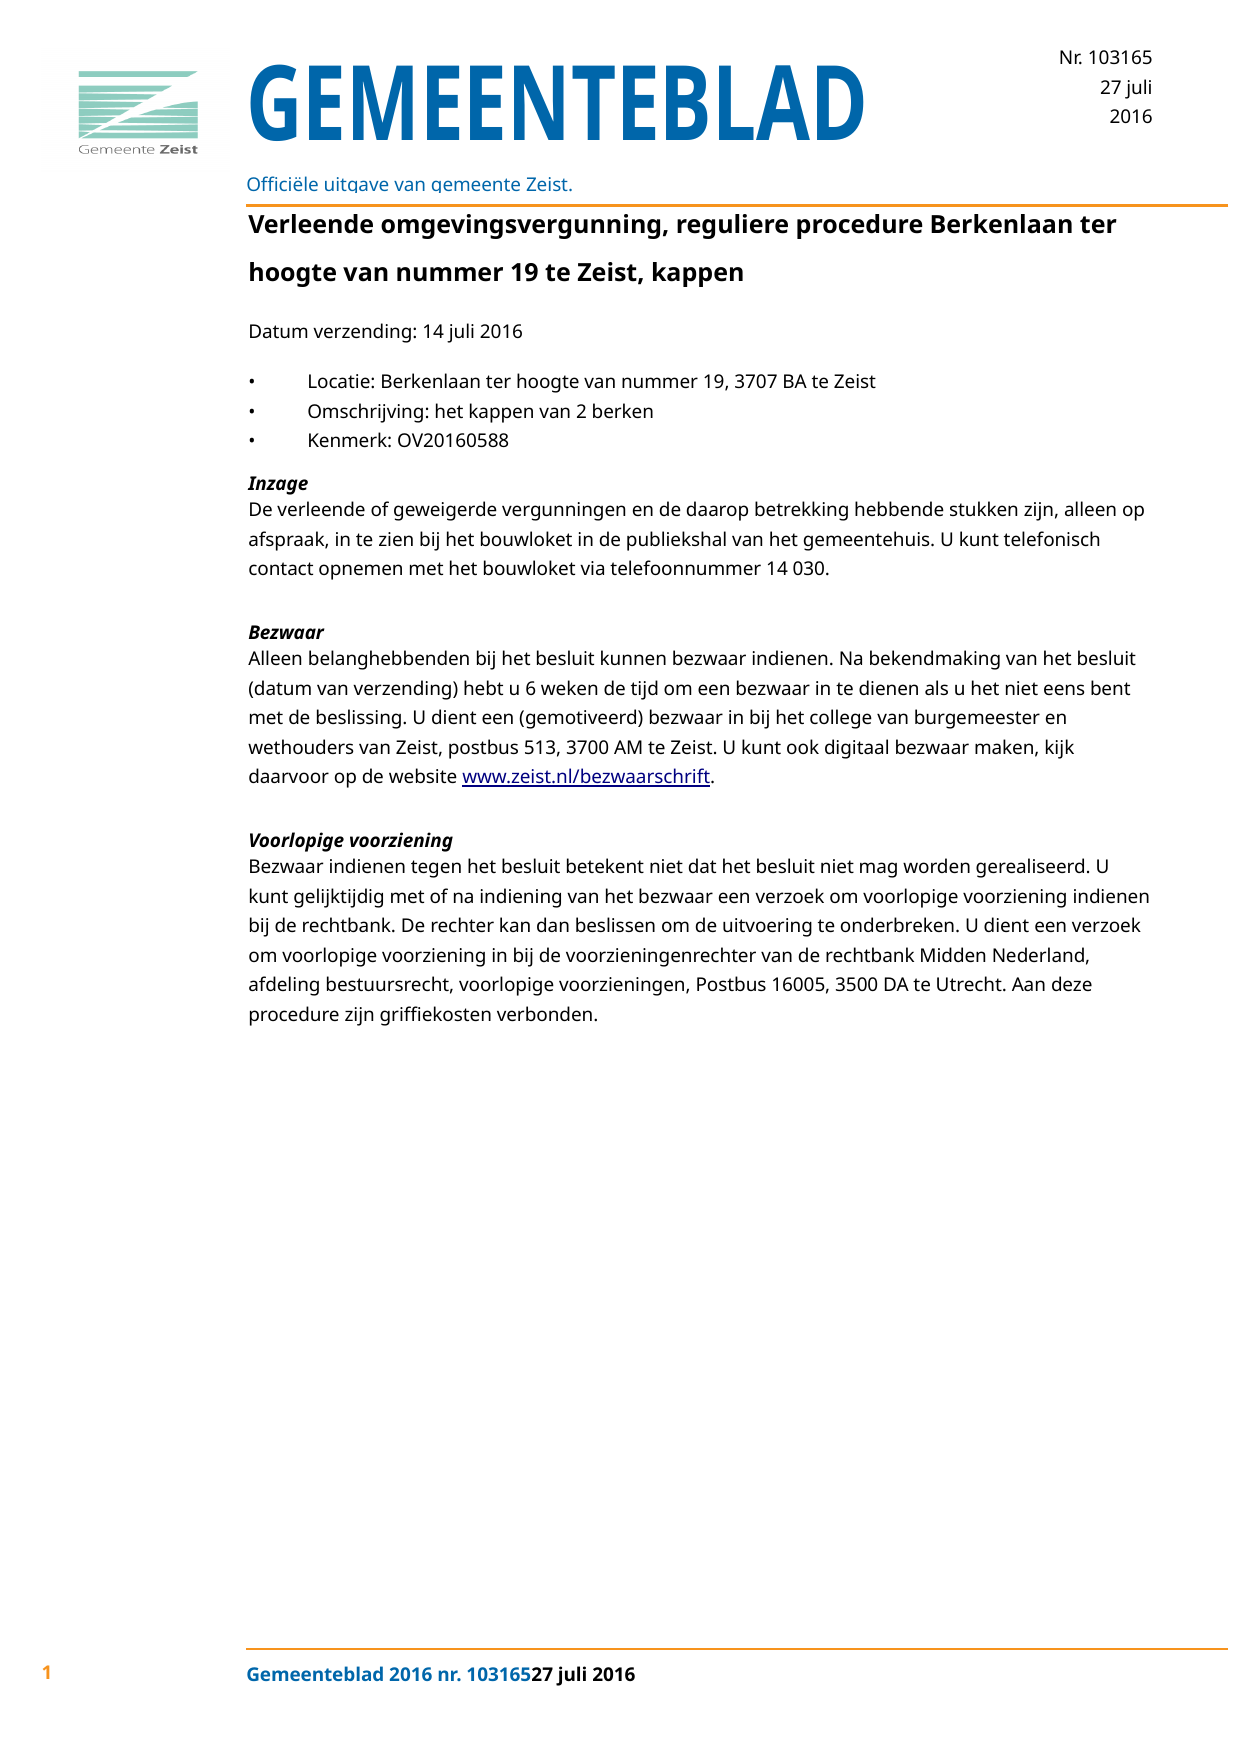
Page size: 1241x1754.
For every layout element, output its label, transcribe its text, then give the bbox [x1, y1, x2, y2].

text Alleen belanghebbenden bij het besluit kunnen bezwaar indienen. Na bekendmaking van het besluit (datum van verzending) hebt u 6 weken de tijd om een bezwaar in te dienen als u het niet eens bent met de beslissing. U dient een (gemotiveerd) bezwaar in bij het college van burgemeester en wethouders van Zeist, postbus 513, 3700 AM te Zeist. U kunt ook digitaal bezwaar maken, kijk daarvoor op de website www.zeist.nl/bezwaarschrift. [248, 645, 1152, 789]
text Verleende omgevingsvergunning, reguliere procedure Berkenlaan ter hoogte van nummer 19 te Zeist, kappen [248, 207, 1152, 288]
picture [41, 47, 231, 172]
text Inzage [248, 471, 1152, 496]
text Datum verzending: 14 juli 2016 [248, 318, 1152, 344]
text De verleende of geweigerde vergunningen en de daarop betrekking hebbende stukken zijn, alleen op afspraak, in te zien bij het bouwloket in de publiekshal van het gemeentehuis. U kunt telefonisch contact opnemen met het bouwloket via telefoonnummer 14 030. [248, 496, 1152, 581]
text Voorlopige voorziening [248, 827, 1152, 853]
text Bezwaar indienen tegen het besluit betekent niet dat het besluit niet mag worden gerealiseerd. U kunt gelijktijdig met of na indiening van het bezwaar een verzoek om voorlopige voorziening indienen bij de rechtbank. De rechter kan dan beslissen om de uitvoering te onderbreken. U dient een verzoek om voorlopige voorziening in bij de voorzieningenrechter van de rechtbank Midden Nederland, afdeling bestuursrecht, voorlopige voorzieningen, Postbus 16005, 3500 DA te Utrecht. Aan deze procedure zijn griffiekosten verbonden. [248, 853, 1152, 1027]
list Kenmerk: OV20160588 [248, 427, 1152, 453]
list Locatie: Berkenlaan ter hoogte van nummer 19, 3707 BA te Zeist [248, 368, 1152, 394]
list Omschrijving: het kappen van 2 berken [248, 398, 1152, 424]
text Bezwaar [248, 619, 1152, 645]
